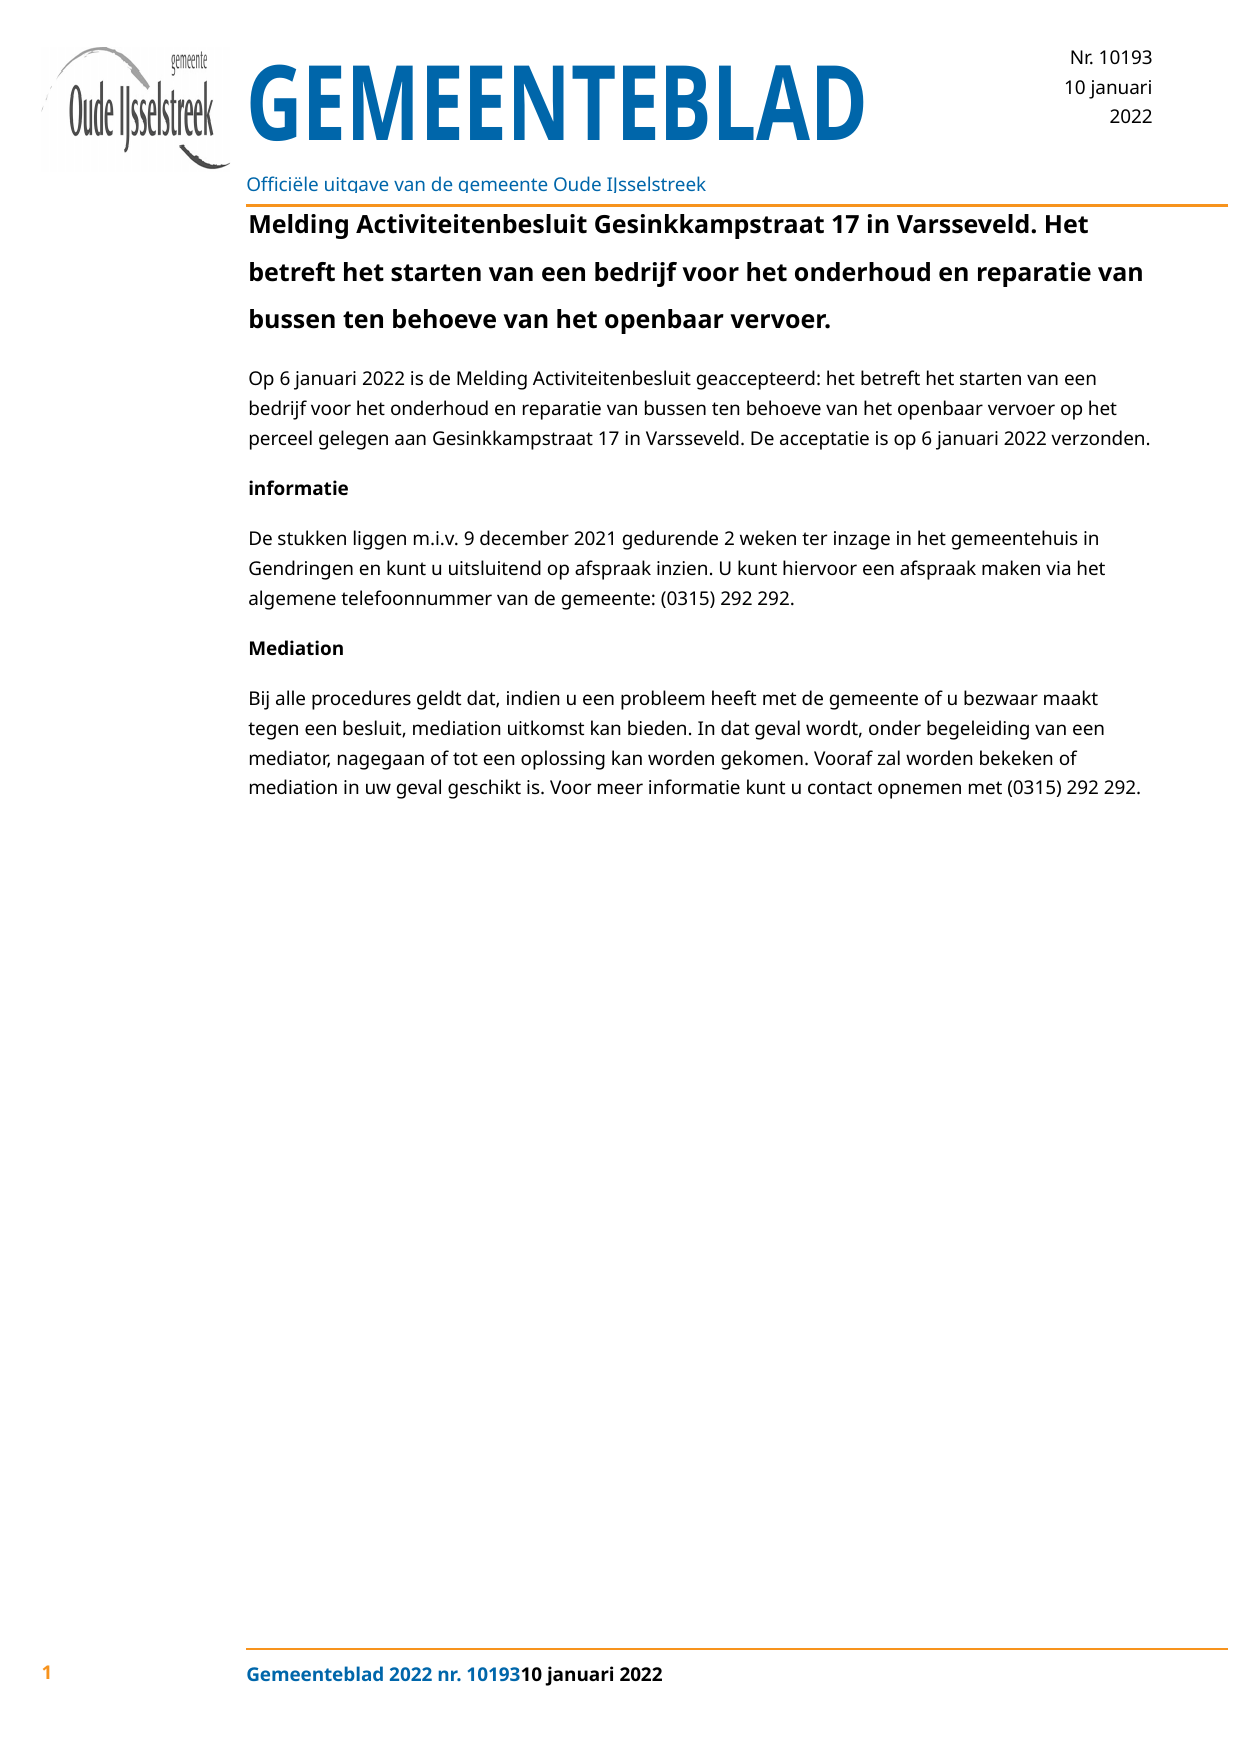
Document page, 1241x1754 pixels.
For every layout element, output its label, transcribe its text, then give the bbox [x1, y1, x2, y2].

text Melding Activiteitenbesluit Gesinkkampstraat 17 in Varsseveld. Het betreft het starten van een bedrijf voor het onderhoud en reparatie van bussen ten behoeve van het openbaar vervoer. [248, 207, 1152, 336]
text Op 6 januari 2022 is de Melding Activiteitenbesluit geaccepteerd: het betreft het starten van een bedrijf voor het onderhoud en reparatie van bussen ten behoeve van het openbaar vervoer op het perceel gelegen aan Gesinkkampstraat 17 in Varsseveld. De acceptatie is op 6 januari 2022 verzonden. [248, 366, 1152, 450]
picture [41, 47, 231, 172]
text informatie [248, 475, 1152, 501]
text De stukken liggen m.i.v. 9 december 2021 gedurende 2 weken ter inzage in het gemeentehuis in Gendringen en kunt u uitsluitend op afspraak inzien. U kunt hiervoor een afspraak maken via het algemene telefoonnummer van de gemeente: (0315) 292 292. [248, 526, 1152, 610]
text Bij alle procedures geldt dat, indien u een probleem heeft met de gemeente of u bezwaar maakt tegen een besluit, mediation uitkomst kan bieden. In dat geval wordt, onder begeleiding van een mediator, nagegaan of tot een oplossing kan worden gekomen. Vooraf zal worden bekeken of mediation in uw geval geschikt is. Voor meer informatie kunt u contact opnemen met (0315) 292 292. [248, 686, 1152, 800]
text Mediation [248, 635, 1152, 661]
